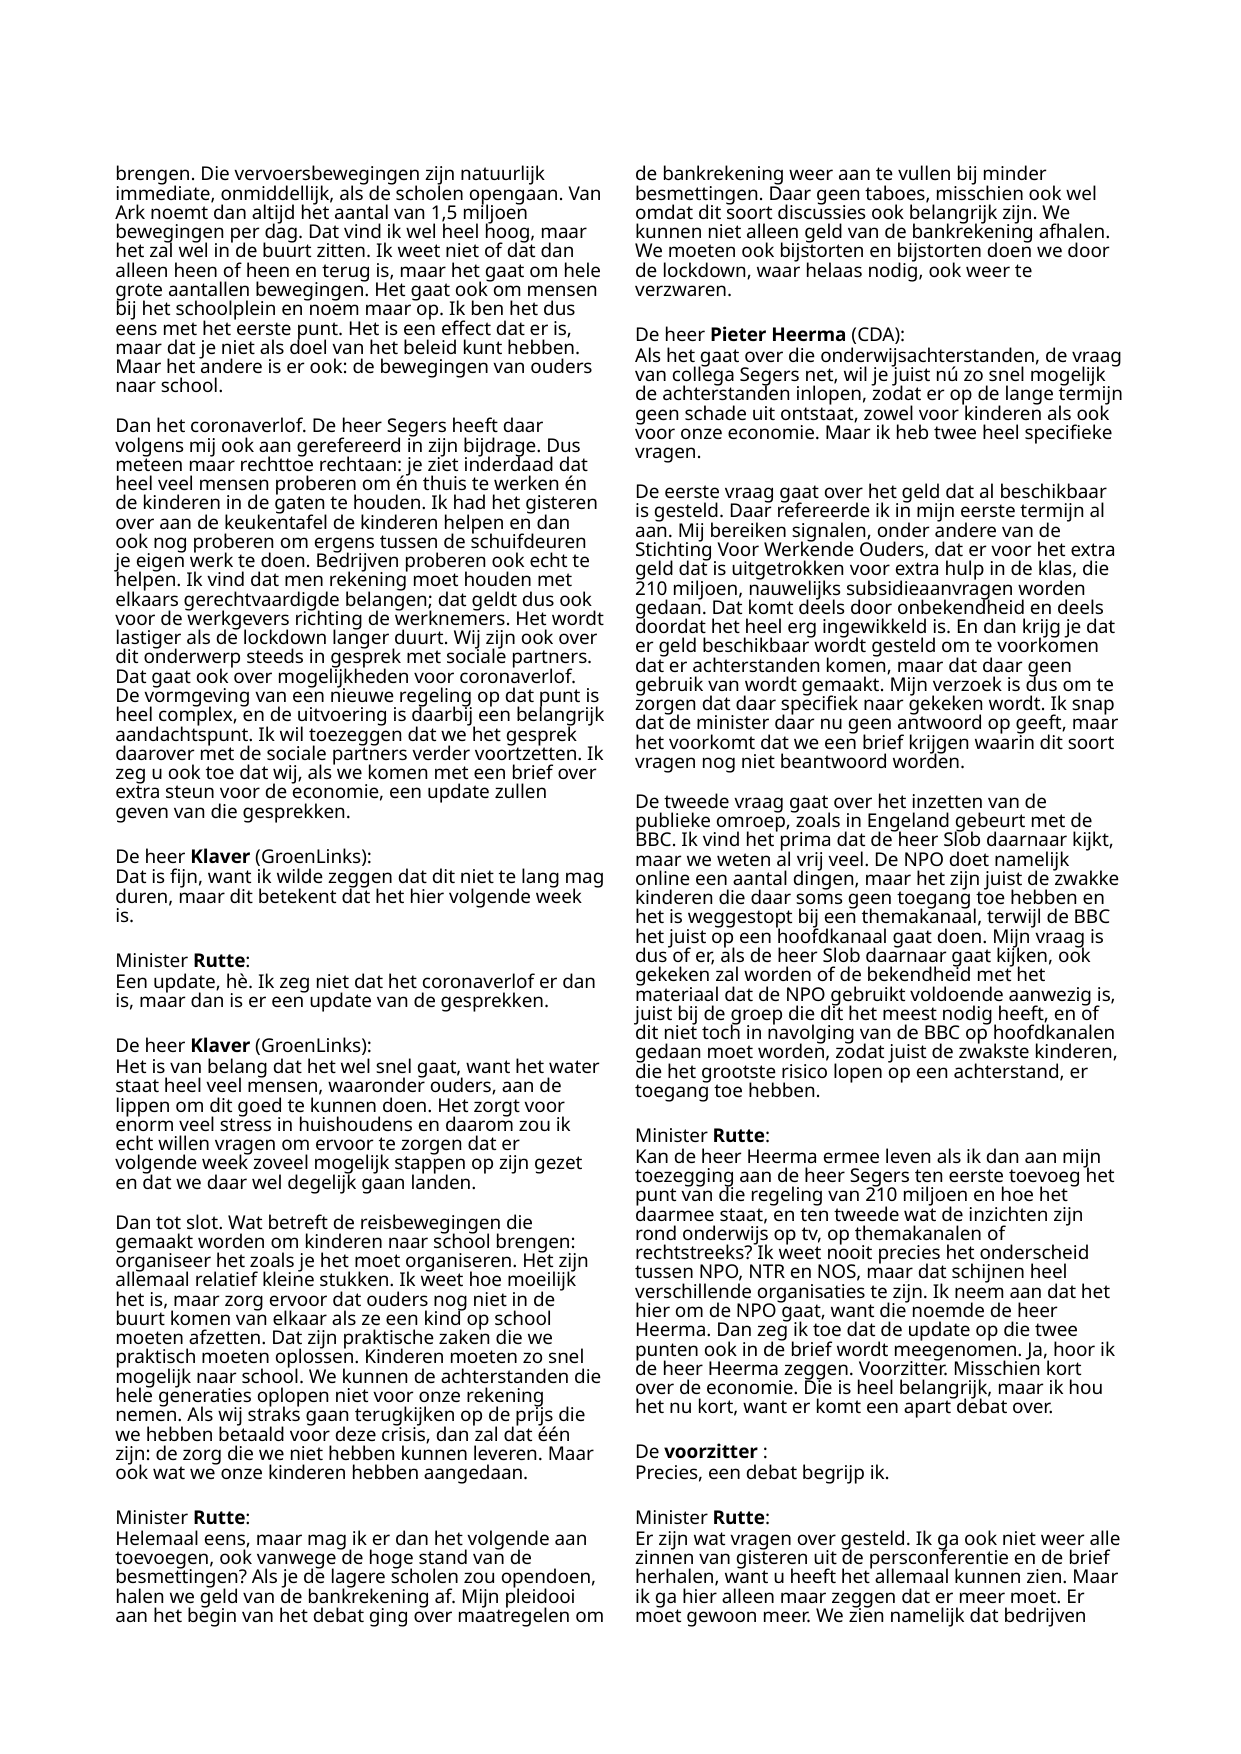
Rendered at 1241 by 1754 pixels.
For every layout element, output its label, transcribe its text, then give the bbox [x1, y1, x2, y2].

text Kan de heer Heerma ermee leven als ik dan aan mijn toezegging aan de heer Segers ten eerste toevoeg het punt van die regeling van 210 miljoen en hoe het daarmee staat, en ten tweede wat de inzichten zijn rond onderwijs op tv, op themakanalen of rechtstreeks? Ik weet nooit precies het onderscheid tussen NPO, NTR en NOS, maar dat schijnen heel verschillende organisaties te zijn. Ik neem aan dat het hier om de NPO gaat, want die noemde de heer Heerma. Dan zeg ik toe dat de update op die twee punten ook in de brief wordt meegenomen. Ja, hoor ik de heer Heerma zeggen. Voorzitter. Misschien kort over de economie. Die is heel belangrijk, maar ik hou het nu kort, want er komt een apart debat over. [635, 1148, 1125, 1418]
text de bankrekening weer aan te vullen bij minder besmettingen. Daar geen taboes, misschien ook wel omdat dit soort discussies ook belangrijk zijn. We kunnen niet alleen geld van de bankrekening afhalen. We moeten ook bijstorten en bijstorten doen we door de lockdown, waar helaas nodig, ook weer te verzwaren. [635, 165, 1125, 300]
text Een update, hè. Ik zeg niet dat het coronaverlof er dan is, maar dan is er een update van de gesprekken. [115, 973, 605, 1011]
text Minister Rutte: [115, 947, 605, 973]
text Als het gaat over die onderwijsachterstanden, de vraag van collega Segers net, wil je juist nú zo snel mogelijk de achterstanden inlopen, zodat er op de lange termijn geen schade uit ontstaat, zowel voor kinderen als ook voor onze economie. Maar ik heb twee heel specifieke vragen. [635, 347, 1125, 462]
text Minister Rutte: [635, 1122, 1125, 1148]
text Dat is fijn, want ik wilde zeggen dat dit niet te lang mag duren, maar dit betekent dat het hier volgende week is. [115, 868, 605, 926]
text De tweede vraag gaat over het inzetten van de publieke omroep, zoals in Engeland gebeurt met de BBC. Ik vind het prima dat de heer Slob daarnaar kijkt, maar we weten al vrij veel. De NPO doet namelijk online een aantal dingen, maar het zijn juist de zwakke kinderen die daar soms geen toegang toe hebben en het is weggestopt bij een themakanaal, terwijl de BBC het juist op een hoofdkanaal gaat doen. Mijn vraag is dus of er, als de heer Slob daarnaar gaat kijken, ook gekeken zal worden of de bekendheid met het materiaal dat de NPO gebruikt voldoende aanwezig is, juist bij de groep die dit het meest nodig heeft, en of dit niet toch in navolging van de BBC op hoofdkanalen gedaan moet worden, zodat juist de zwakste kinderen, die het grootste risico lopen op een achterstand, er toegang toe hebben. [635, 793, 1125, 1101]
text De voorzitter : [635, 1438, 1125, 1464]
text De heer Klaver (GroenLinks): [115, 843, 605, 868]
text brengen. Die vervoersbewegingen zijn natuurlijk immediate, onmiddellijk, als de scholen opengaan. Van Ark noemt dan altijd het aantal van 1,5 miljoen bewegingen per dag. Dat vind ik wel heel hoog, maar het zal wel in de buurt zitten. Ik weet niet of dat dan alleen heen of heen en terug is, maar het gaat om hele grote aantallen bewegingen. Het gaat ook om mensen bij het schoolplein en noem maar op. Ik ben het dus eens met het eerste punt. Het is een effect dat er is, maar dat je niet als doel van het beleid kunt hebben. Maar het andere is er ook: de bewegingen van ouders naar school. [115, 165, 605, 397]
text Dan tot slot. Wat betreft de reisbewegingen die gemaakt worden om kinderen naar school brengen: organiseer het zoals je het moet organiseren. Het zijn allemaal relatief kleine stukken. Ik weet hoe moeilijk het is, maar zorg ervoor dat ouders nog niet in de buurt komen van elkaar als ze een kind op school moeten afzetten. Dat zijn praktische zaken die we praktisch moeten oplossen. Kinderen moeten zo snel mogelijk naar school. We kunnen de achterstanden die hele generaties oplopen niet voor onze rekening nemen. Als wij straks gaan terugkijken op de prijs die we hebben betaald voor deze crisis, dan zal dat één zijn: de zorg die we niet hebben kunnen leveren. Maar ook wat we onze kinderen hebben aangedaan. [115, 1214, 605, 1483]
text Helemaal eens, maar mag ik er dan het volgende aan toevoegen, ook vanwege de hoge stand van de besmettingen? Als je de lagere scholen zou opendoen, halen we geld van de bankrekening af. Mijn pleidooi aan het begin van het debat ging over maatregelen om [115, 1530, 605, 1626]
text Minister Rutte: [115, 1504, 605, 1530]
text De eerste vraag gaat over het geld dat al beschikbaar is gesteld. Daar refereerde ik in mijn eerste termijn al aan. Mij bereiken signalen, onder andere van de Stichting Voor Werkende Ouders, dat er voor het extra geld dat is uitgetrokken voor extra hulp in de klas, die 210 miljoen, nauwelijks subsidieaanvragen worden gedaan. Dat komt deels door onbekendheid en deels doordat het heel erg ingewikkeld is. En dan krijg je dat er geld beschikbaar wordt gesteld om te voorkomen dat er achterstanden komen, maar dat daar geen gebruik van wordt gemaakt. Mijn verzoek is dus om te zorgen dat daar specifiek naar gekeken wordt. Ik snap dat de minister daar nu geen antwoord op geeft, maar het voorkomt dat we een brief krijgen waarin dit soort vragen nog niet beantwoord worden. [635, 483, 1125, 772]
text De heer Pieter Heerma (CDA): [635, 321, 1125, 347]
text De heer Klaver (GroenLinks): [115, 1032, 605, 1058]
text Er zijn wat vragen over gesteld. Ik ga ook niet weer alle zinnen van gisteren uit de persconferentie en de brief herhalen, want u heeft het allemaal kunnen zien. Maar ik ga hier alleen maar zeggen dat er meer moet. Er moet gewoon meer. We zien namelijk dat bedrijven [635, 1530, 1125, 1626]
text Precies, een debat begrijp ik. [635, 1464, 1125, 1483]
text Minister Rutte: [635, 1504, 1125, 1530]
text Het is van belang dat het wel snel gaat, want het water staat heel veel mensen, waaronder ouders, aan de lippen om dit goed te kunnen doen. Het zorgt voor enorm veel stress in huishoudens en daarom zou ik echt willen vragen om ervoor te zorgen dat er volgende week zoveel mogelijk stappen op zijn gezet en dat we daar wel degelijk gaan landen. [115, 1058, 605, 1193]
text Dan het coronaverlof. De heer Segers heeft daar volgens mij ook aan gerefereerd in zijn bijdrage. Dus meteen maar rechttoe rechtaan: je ziet inderdaad dat heel veel mensen proberen om én thuis te werken én de kinderen in de gaten te houden. Ik had het gisteren over aan de keukentafel de kinderen helpen en dan ook nog proberen om ergens tussen de schuifdeuren je eigen werk te doen. Bedrijven proberen ook echt te helpen. Ik vind dat men rekening moet houden met elkaars gerechtvaardigde belangen; dat geldt dus ook voor de werkgevers richting de werknemers. Het wordt lastiger als de lockdown langer duurt. Wij zijn ook over dit onderwerp steeds in gesprek met sociale partners. Dat gaat ook over mogelijkheden voor coronaverlof. De vormgeving van een nieuwe regeling op dat punt is heel complex, en de uitvoering is daarbij een belangrijk aandachtspunt. Ik wil toezeggen dat we het gesprek daarover met de sociale partners verder voortzetten. Ik zeg u ook toe dat wij, als we komen met een brief over extra steun voor de economie, een update zullen geven van die gesprekken. [115, 417, 605, 822]
